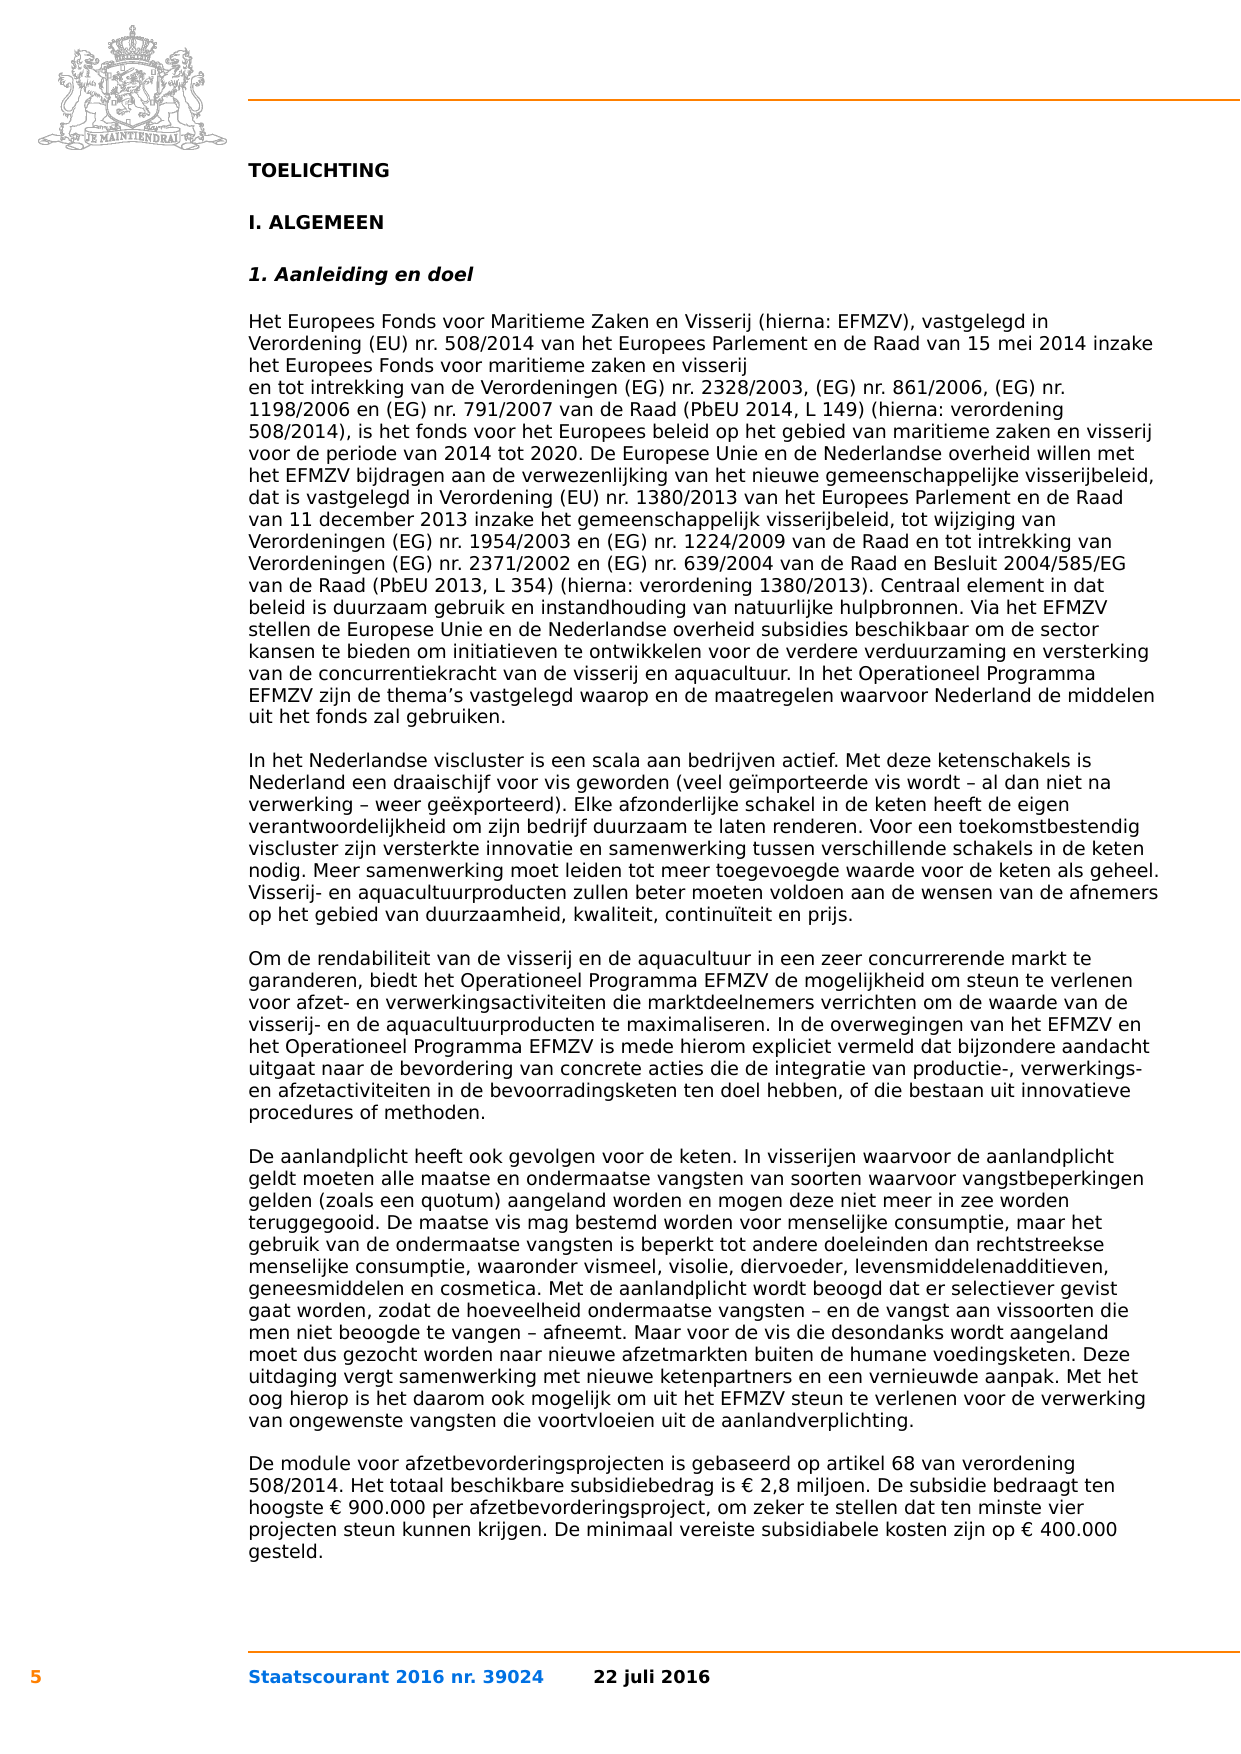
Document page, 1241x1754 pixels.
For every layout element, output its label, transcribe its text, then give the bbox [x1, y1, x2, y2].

text In het Nederlandse viscluster is een scala aan bedrijven actief. Met deze ketenschakels is Nederland een draaischijf voor vis geworden (veel geïmporteerde vis wordt – al dan niet na verwerking – weer geëxporteerd). Elke afzonderlijke schakel in de keten heeft de eigen verantwoordelijkheid om zijn bedrijf duurzaam te laten renderen. Voor een toekomstbestendig viscluster zijn versterkte innovatie en samenwerking tussen verschillende schakels in de keten nodig. Meer samenwerking moet leiden tot meer toegevoegde waarde voor de keten als geheel. Visserij- en aquacultuurproducten zullen beter moeten voldoen aan de wensen van de afnemers op het gebied van duurzaamheid, kwaliteit, continuïteit en prijs. [248, 750, 1163, 926]
subtitle I. ALGEMEEN [248, 212, 1163, 234]
text De module voor afzetbevorderingsprojecten is gebaseerd op artikel 68 van verordening 508/2014. Het totaal beschikbare subsidiebedrag is € 2,8 miljoen. De subsidie bedraagt ten hoogste € 900.000 per afzetbevorderingsproject, om zeker te stellen dat ten minste vier projecten steun kunnen krijgen. De minimaal vereiste subsidiabele kosten zijn op € 400.000 gesteld. [248, 1453, 1163, 1563]
subtitle 1. Aanleiding en doel [248, 264, 1163, 286]
text Het Europees Fonds voor Maritieme Zaken en Visserij (hierna: EFMZV), vastgelegd in Verordening (EU) nr. 508/2014 van het Europees Parlement en de Raad van 15 mei 2014 inzake het Europees Fonds voor maritieme zaken en visserij [248, 311, 1163, 377]
subtitle TOELICHTING [248, 160, 1163, 182]
picture [38, 25, 227, 150]
text Om de rendabiliteit van de visserij en de aquacultuur in een zeer concurrerende markt te garanderen, biedt het Operationeel Programma EFMZV de mogelijkheid om steun te verlenen voor afzet- en verwerkingsactiviteiten die marktdeelnemers verrichten om de waarde van de visserij- en de aquacultuurproducten te maximaliseren. In de overwegingen van het EFMZV en het Operationeel Programma EFMZV is mede hierom expliciet vermeld dat bijzondere aandacht uitgaat naar de bevordering van concrete acties die de integratie van productie-, verwerkings- en afzetactiviteiten in de bevoorradingsketen ten doel hebben, of die bestaan uit innovatieve procedures of methoden. [248, 948, 1163, 1124]
text en tot intrekking van de Verordeningen (EG) nr. 2328/2003, (EG) nr. 861/2006, (EG) nr. 1198/2006 en (EG) nr. 791/2007 van de Raad (PbEU 2014, L 149) (hierna: verordening 508/2014), is het fonds voor het Europees beleid op het gebied van maritieme zaken en visserij voor de periode van 2014 tot 2020. De Europese Unie en de Nederlandse overheid willen met het EFMZV bijdragen aan de verwezenlijking van het nieuwe gemeenschappelijke visserijbeleid, dat is vastgelegd in Verordening (EU) nr. 1380/2013 van het Europees Parlement en de Raad van 11 december 2013 inzake het gemeenschappelijk visserijbeleid, tot wijziging van Verordeningen (EG) nr. 1954/2003 en (EG) nr. 1224/2009 van de Raad en tot intrekking van Verordeningen (EG) nr. 2371/2002 en (EG) nr. 639/2004 van de Raad en Besluit 2004/585/EG van de Raad (PbEU 2013, L 354) (hierna: verordening 1380/2013). Centraal element in dat beleid is duurzaam gebruik en instandhouding van natuurlijke hulpbronnen. Via het EFMZV stellen de Europese Unie en de Nederlandse overheid subsidies beschikbaar om de sector kansen te bieden om initiatieven te ontwikkelen voor de verdere verduurzaming en versterking van de concurrentiekracht van de visserij en aquacultuur. In het Operationeel Programma EFMZV zijn de thema’s vastgelegd waarop en de maatregelen waarvoor Nederland de middelen uit het fonds zal gebruiken. [248, 377, 1163, 728]
text De aanlandplicht heeft ook gevolgen voor de keten. In visserijen waarvoor de aanlandplicht geldt moeten alle maatse en ondermaatse vangsten van soorten waarvoor vangstbeperkingen gelden (zoals een quotum) aangeland worden en mogen deze niet meer in zee worden teruggegooid. De maatse vis mag bestemd worden voor menselijke consumptie, maar het gebruik van de ondermaatse vangsten is beperkt tot andere doeleinden dan rechtstreekse menselijke consumptie, waaronder vismeel, visolie, diervoeder, levensmiddelenadditieven, geneesmiddelen en cosmetica. Met de aanlandplicht wordt beoogd dat er selectiever gevist gaat worden, zodat de hoeveelheid ondermaatse vangsten – en de vangst aan vissoorten die men niet beoogde te vangen – afneemt. Maar voor de vis die desondanks wordt aangeland moet dus gezocht worden naar nieuwe afzetmarkten buiten de humane voedingsketen. Deze uitdaging vergt samenwerking met nieuwe ketenpartners en een vernieuwde aanpak. Met het oog hierop is het daarom ook mogelijk om uit het EFMZV steun te verlenen voor de verwerking van ongewenste vangsten die voortvloeien uit de aanlandverplichting. [248, 1146, 1163, 1431]
